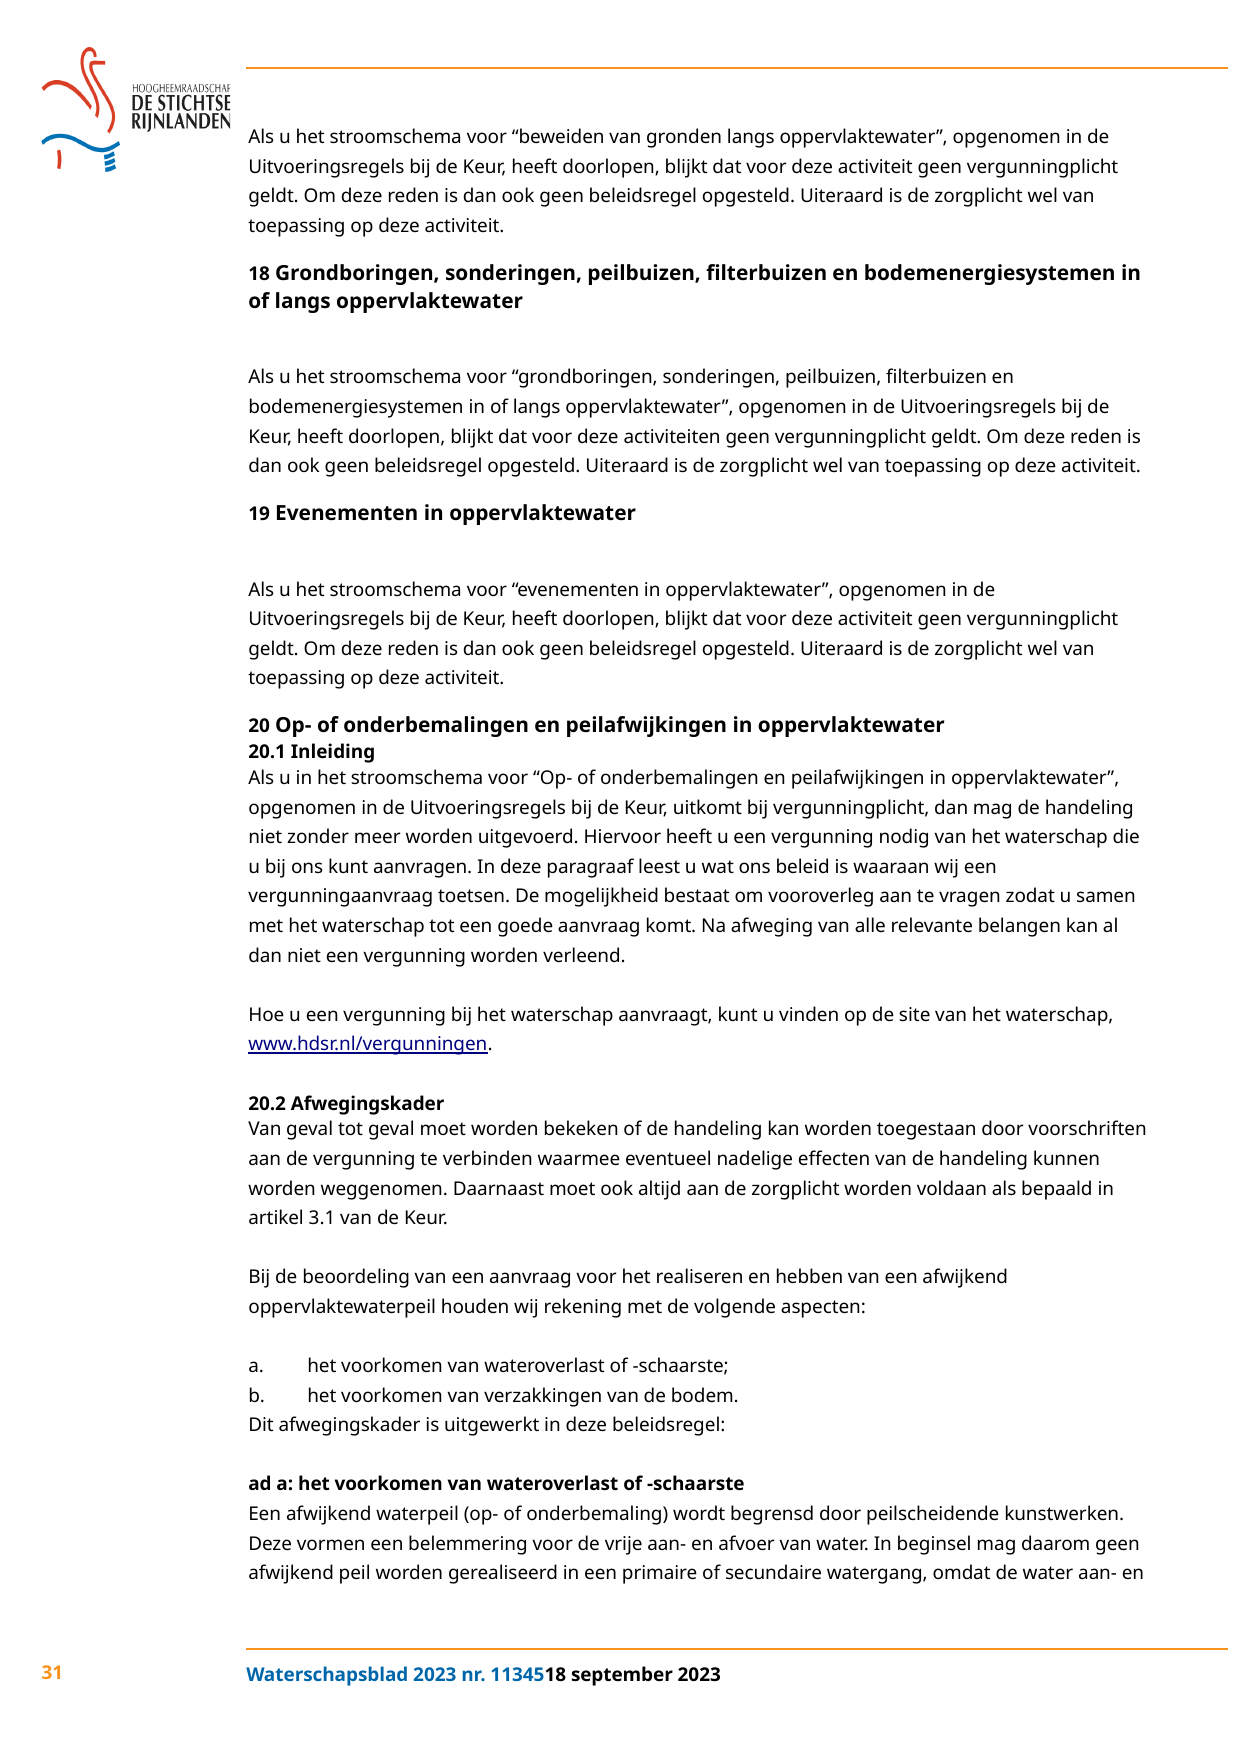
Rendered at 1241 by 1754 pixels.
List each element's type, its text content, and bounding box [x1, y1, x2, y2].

text Als u het stroomschema voor “beweiden van gronden langs oppervlaktewater”, opgenomen in de Uitvoeringsregels bij de Keur, heeft doorlopen, blijkt dat voor deze activiteit geen vergunningplicht geldt. Om deze reden is dan ook geen beleidsregel opgesteld. Uiteraard is de zorgplicht wel van toepassing op deze activiteit. [248, 123, 1152, 238]
list het voorkomen van verzakkingen van de bodem. [248, 1382, 1152, 1407]
picture [41, 47, 231, 172]
text 20.2 Afwegingskader [248, 1090, 1152, 1116]
text Als u in het stroomschema voor “Op- of onderbemalingen en peilafwijkingen in oppervlaktewater”, opgenomen in de Uitvoeringsregels bij de Keur, uitkomt bij vergunningplicht, dan mag de handeling niet zonder meer worden uitgevoerd. Hiervoor heeft u een vergunning nodig van het waterschap die u bij ons kunt aanvragen. In deze paragraaf leest u wat ons beleid is waaraan wij een vergunningaanvraag toetsen. De mogelijkheid bestaat om vooroverleg aan te vragen zodat u samen met het waterschap tot een goede aanvraag komt. Na afweging van alle relevante belangen kan al dan niet een vergunning worden verleend. [248, 764, 1152, 968]
text Als u het stroomschema voor “grondboringen, sonderingen, peilbuizen, filterbuizen en bodemenergiesystemen in of langs oppervlaktewater”, opgenomen in de Uitvoeringsregels bij de Keur, heeft doorlopen, blijkt dat voor deze activiteiten geen vergunningplicht geldt. Om deze reden is dan ook geen beleidsregel opgesteld. Uiteraard is de zorgplicht wel van toepassing op deze activiteit. [248, 364, 1152, 478]
list het voorkomen van wateroverlast of -schaarste; [248, 1352, 1152, 1378]
text Een afwijkend waterpeil (op- of onderbemaling) wordt begrensd door peilscheidende kunstwerken. Deze vormen een belemmering voor de vrije aan- en afvoer van water. In beginsel mag daarom geen afwijkend peil worden gerealiseerd in een primaire of secundaire watergang, omdat de water aan- en [248, 1500, 1152, 1585]
text 20.1 Inleiding [248, 739, 1152, 764]
text 18 Grondboringen, sonderingen, peilbuizen, filterbuizen en bodemenergiesystemen in of langs oppervlaktewater [248, 258, 1152, 314]
text 20 Op- of onderbemalingen en peilafwijkingen in oppervlaktewater [248, 710, 1152, 739]
text ad a: het voorkomen van wateroverlast of -schaarste [248, 1471, 1152, 1496]
text Dit afwegingskader is uitgewerkt in deze beleidsregel: [248, 1411, 1152, 1437]
text 19 Evenementen in oppervlaktewater [248, 498, 1152, 527]
text Hoe u een vergunning bij het waterschap aanvraagt, kunt u vinden op de site van het waterschap, www.hdsr.nl/vergunningen. [248, 1001, 1152, 1056]
text Van geval tot geval moet worden bekeken of de handeling kan worden toegestaan door voorschriften aan de vergunning te verbinden waarmee eventueel nadelige effecten van de handeling kunnen worden weggenomen. Daarnaast moet ook altijd aan de zorgplicht worden voldaan als bepaald in artikel 3.1 van de Keur. [248, 1116, 1152, 1230]
text Als u het stroomschema voor “evenementen in oppervlaktewater”, opgenomen in de Uitvoeringsregels bij de Keur, heeft doorlopen, blijkt dat voor deze activiteit geen vergunningplicht geldt. Om deze reden is dan ook geen beleidsregel opgesteld. Uiteraard is de zorgplicht wel van toepassing op deze activiteit. [248, 576, 1152, 690]
text Bij de beoordeling van een aanvraag voor het realiseren en hebben van een afwijkend oppervlaktewaterpeil houden wij rekening met de volgende aspecten: [248, 1263, 1152, 1319]
